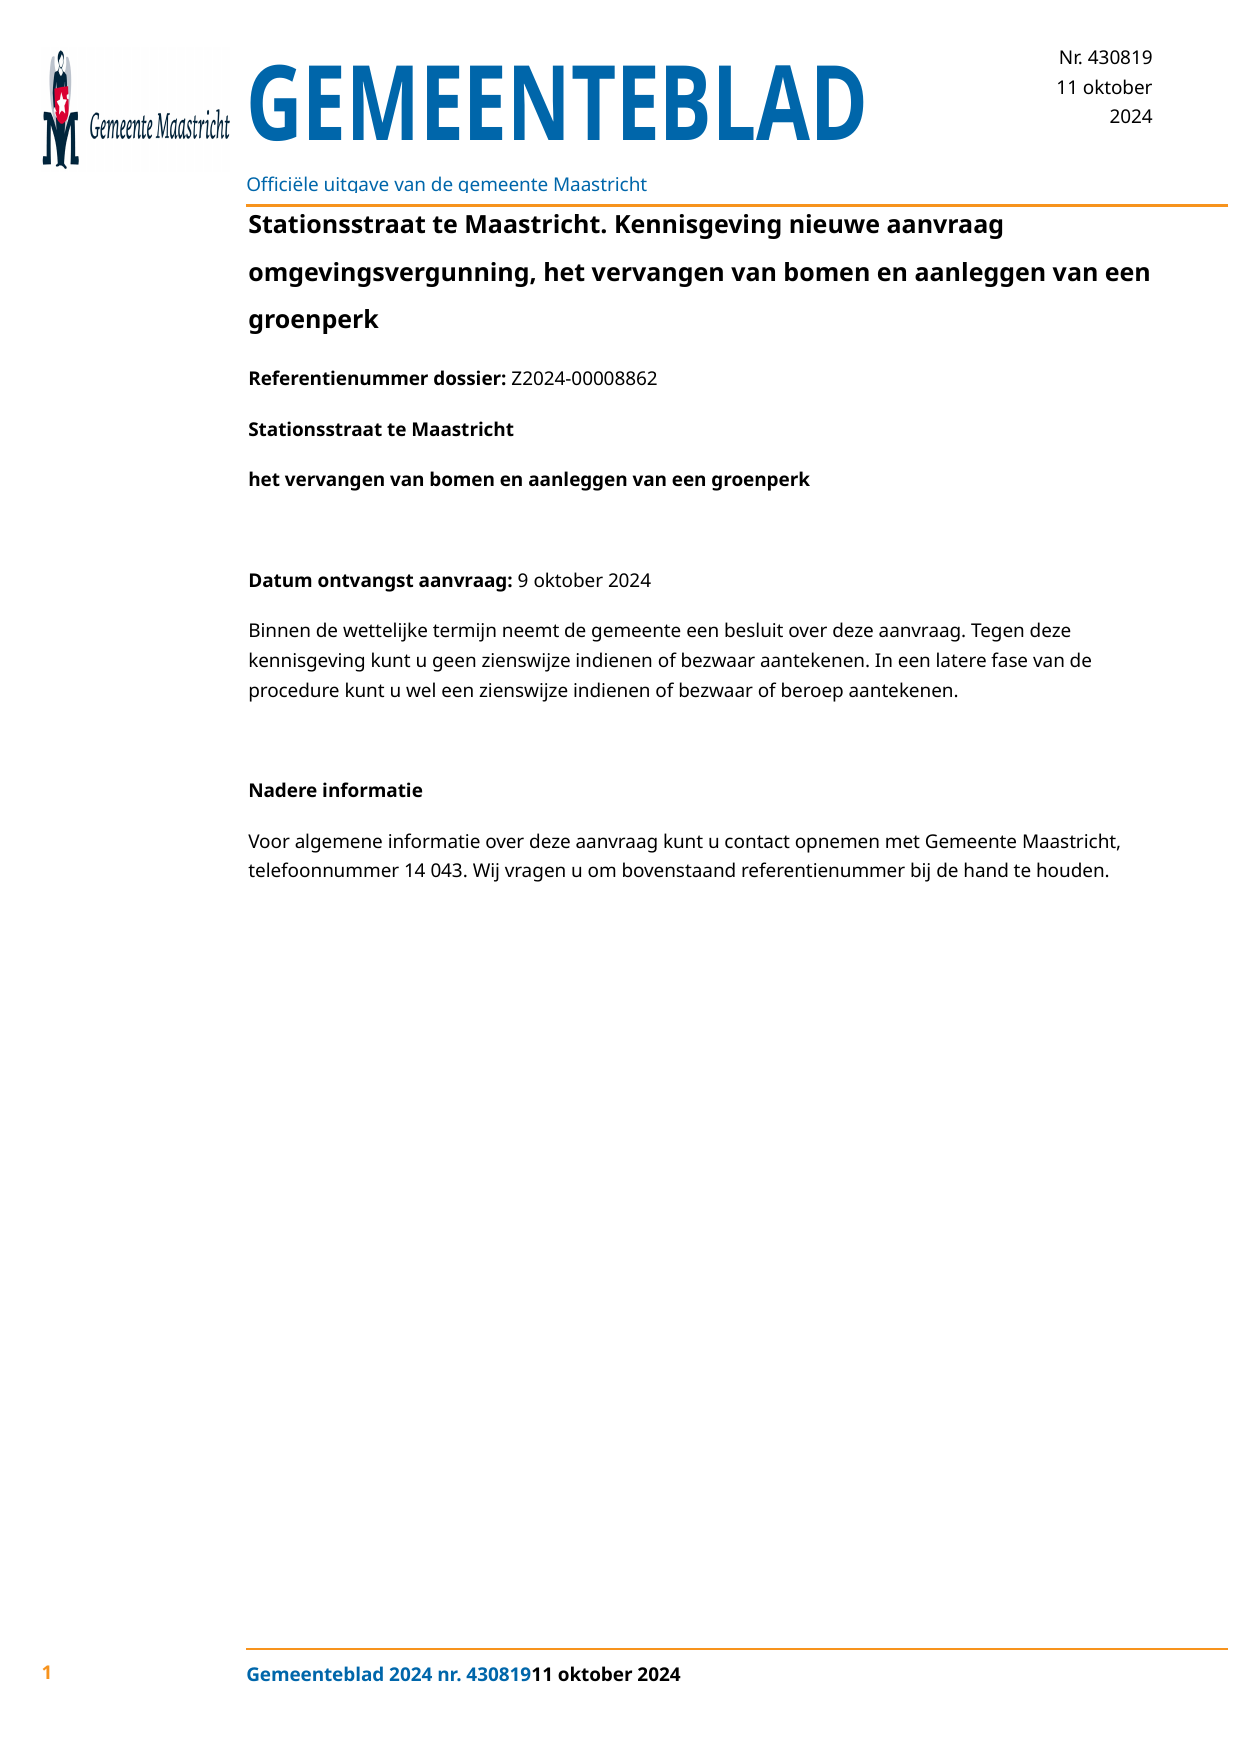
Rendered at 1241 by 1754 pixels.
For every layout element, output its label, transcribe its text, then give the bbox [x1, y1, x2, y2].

text Stationsstraat te Maastricht [248, 416, 1152, 442]
text Binnen de wettelijke termijn neemt de gemeente een besluit over deze aanvraag. Tegen deze kennisgeving kunt u geen zienswijze indienen of bezwaar aantekenen. In een latere fase van de procedure kunt u wel een zienswijze indienen of bezwaar of beroep aantekenen. [248, 618, 1152, 702]
text Nadere informatie [248, 778, 1152, 803]
text Datum ontvangst aanvraag: 9 oktober 2024 [248, 567, 1152, 593]
text Stationsstraat te Maastricht. Kennisgeving nieuwe aanvraag omgevingsvergunning, het vervangen van bomen en aanleggen van een groenperk [248, 207, 1152, 336]
text Voor algemene informatie over deze aanvraag kunt u contact opnemen met Gemeente Maastricht, telefoonnummer 14 043. Wij vragen u om bovenstaand referentienummer bij de hand te houden. [248, 828, 1152, 883]
text Referentienummer dossier: Z2024-00008862 [248, 366, 1152, 391]
picture [41, 47, 231, 172]
text het vervangen van bomen en aanleggen van een groenperk [248, 466, 1152, 492]
